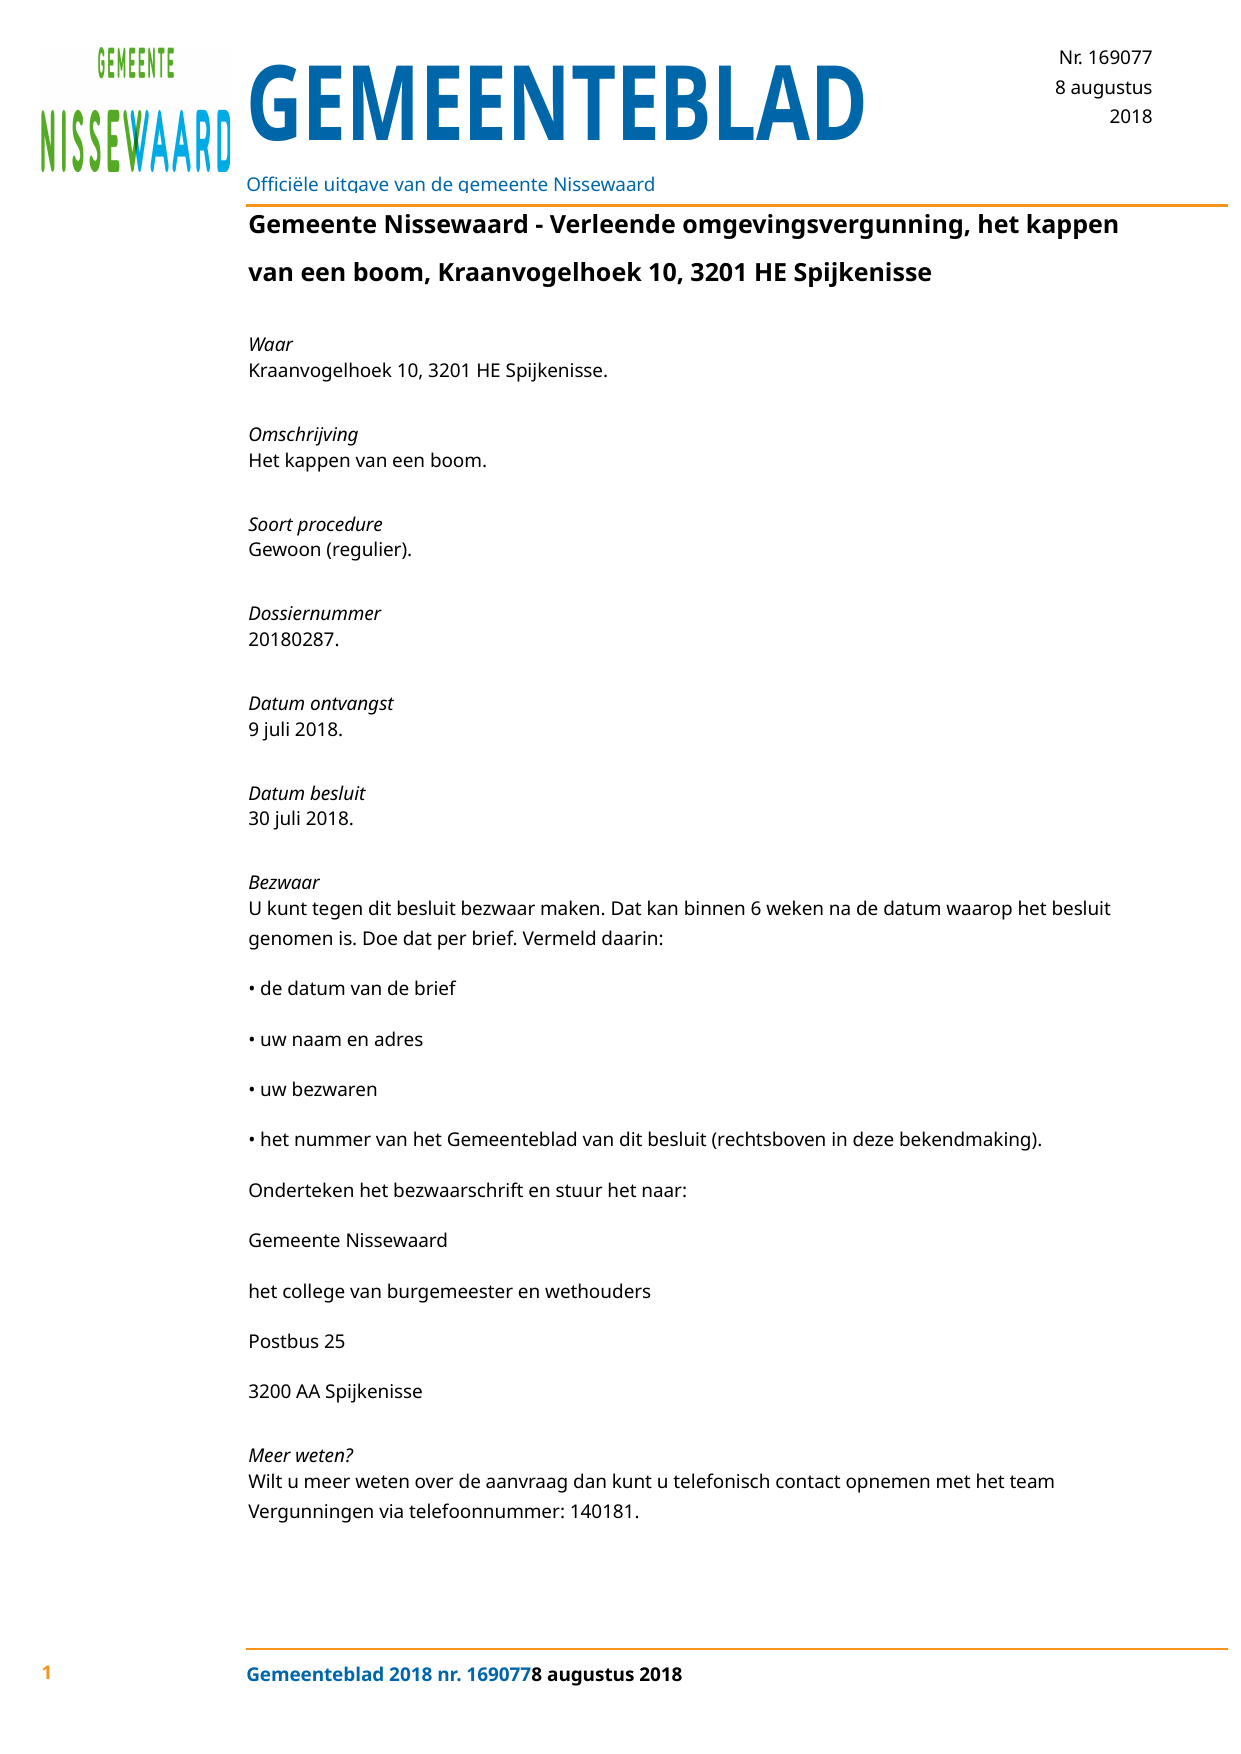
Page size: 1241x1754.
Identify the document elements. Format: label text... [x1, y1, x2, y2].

text Dossiernummer [248, 601, 1152, 626]
text 20180287. [248, 626, 1152, 652]
text Gemeente Nissewaard - Verleende omgevingsvergunning, het kappen van een boom, Kraanvogelhoek 10, 3201 HE Spijkenisse [248, 207, 1152, 288]
text Meer weten? [248, 1443, 1152, 1468]
picture [200, 151, 206, 172]
text het college van burgemeester en wethouders [248, 1278, 1152, 1303]
picture [176, 157, 187, 172]
text U kunt tegen dit besluit bezwaar maken. Dat kan binnen 6 weken na de datum waarop het besluit genomen is. Doe dat per brief. Vermeld daarin: [248, 895, 1152, 951]
text • de datum van de brief [248, 975, 1152, 1001]
text Onderteken het bezwaarschrift en stuur het naar: [248, 1177, 1152, 1203]
text 30 juli 2018. [248, 806, 1152, 831]
picture [222, 122, 227, 160]
text Datum besluit [248, 780, 1152, 806]
text Waar [248, 331, 1152, 357]
text • uw bezwaren [248, 1076, 1152, 1102]
picture [41, 47, 231, 172]
picture [154, 157, 165, 172]
text Datum ontvangst [248, 690, 1152, 716]
text 9 juli 2018. [248, 716, 1152, 742]
text Het kappen van een boom. [248, 447, 1152, 473]
text Gewoon (regulier). [248, 537, 1152, 562]
picture [201, 122, 206, 138]
text Postbus 25 [248, 1328, 1152, 1354]
text Omschrijving [248, 421, 1152, 447]
text Bezwaar [248, 869, 1152, 895]
text Kraanvogelhoek 10, 3201 HE Spijkenisse. [248, 357, 1152, 383]
text 3200 AA Spijkenisse [248, 1379, 1152, 1404]
text • het nummer van het Gemeenteblad van dit besluit (rechtsboven in deze bekendmaking). [248, 1127, 1152, 1152]
text Wilt u meer weten over de aanvraag dan kunt u telefonisch contact opnemen met het team Vergunningen via telefoonnummer: 140181. [248, 1468, 1152, 1524]
text Gemeente Nissewaard [248, 1227, 1152, 1253]
text • uw naam en adres [248, 1026, 1152, 1051]
text Soort procedure [248, 511, 1152, 537]
